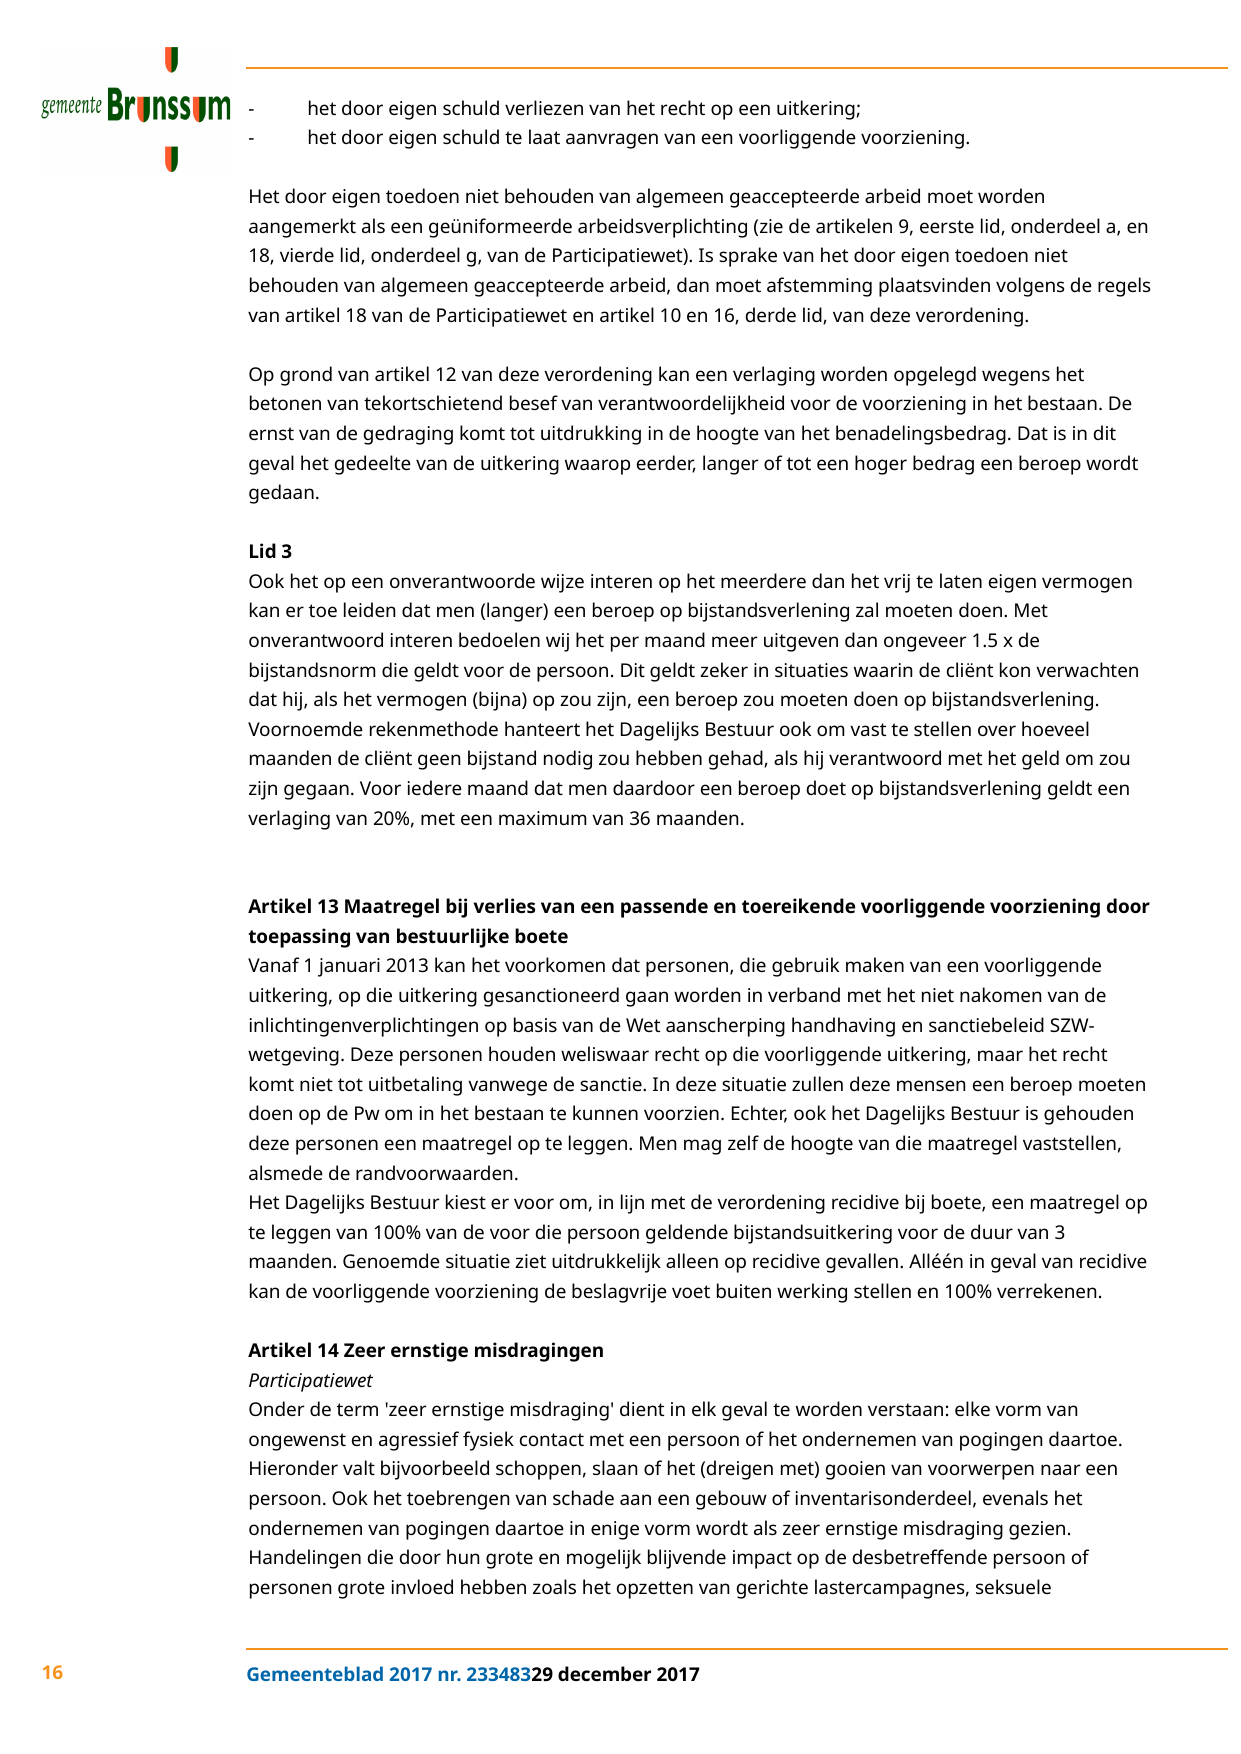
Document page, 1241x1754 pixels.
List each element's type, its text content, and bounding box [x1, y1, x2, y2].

text Vanaf 1 januari 2013 kan het voorkomen dat personen, die gebruik maken van een voorliggende uitkering, op die uitkering gesanctioneerd gaan worden in verband met het niet nakomen van de inlichtingenverplichtingen op basis van de Wet aanscherping handhaving en sanctiebeleid SZW-wetgeving. Deze personen houden weliswaar recht op die voorliggende uitkering, maar het recht komt niet tot uitbetaling vanwege de sanctie. In deze situatie zullen deze mensen een beroep moeten doen op de Pw om in het bestaan te kunnen voorzien. Echter, ook het Dagelijks Bestuur is gehouden deze personen een maatregel op te leggen. Men mag zelf de hoogte van die maatregel vaststellen, alsmede de randvoorwaarden. [248, 953, 1152, 1186]
picture [41, 47, 231, 172]
text Onder de term 'zeer ernstige misdraging' dient in elk geval te worden verstaan: elke vorm van ongewenst en agressief fysiek contact met een persoon of het ondernemen van pogingen daartoe. Hieronder valt bijvoorbeeld schoppen, slaan of het (dreigen met) gooien van voorwerpen naar een persoon. Ook het toebrengen van schade aan een gebouw of inventarisonderdeel, evenals het ondernemen van pogingen daartoe in enige vorm wordt als zeer ernstige misdraging gezien. Handelingen die door hun grote en mogelijk blijvende impact op de desbetreffende persoon of personen grote invloed hebben zoals het opzetten van gerichte lastercampagnes, seksuele [248, 1396, 1152, 1600]
text Het door eigen toedoen niet behouden van algemeen geaccepteerde arbeid moet worden aangemerkt als een geüniformeerde arbeidsverplichting (zie de artikelen 9, eerste lid, onderdeel a, en 18, vierde lid, onderdeel g, van de Participatiewet). Is sprake van het door eigen toedoen niet behouden van algemeen geaccepteerde arbeid, dan moet afstemming plaatsvinden volgens de regels van artikel 18 van de Participatiewet en artikel 10 en 16, derde lid, van deze verordening. [248, 183, 1152, 328]
text Ook het op een onverantwoorde wijze interen op het meerdere dan het vrij te laten eigen vermogen kan er toe leiden dat men (langer) een beroep op bijstandsverlening zal moeten doen. Met onverantwoord interen bedoelen wij het per maand meer uitgeven dan ongeveer 1.5 x de bijstandsnorm die geldt voor de persoon. Dit geldt zeker in situaties waarin de cliënt kon verwachten dat hij, als het vermogen (bijna) op zou zijn, een beroep zou moeten doen op bijstandsverlening. [248, 568, 1152, 712]
list het door eigen schuld te laat aanvragen van een voorliggende voorziening. [248, 124, 1152, 150]
text Het Dagelijks Bestuur kiest er voor om, in lijn met de verordening recidive bij boete, een maatregel op te leggen van 100% van de voor die persoon geldende bijstandsuitkering voor de duur van 3 maanden. Genoemde situatie ziet uitdrukkelijk alleen op recidive gevallen. Alléén in geval van recidive kan de voorliggende voorziening de beslagvrije voet buiten werking stellen en 100% verrekenen. [248, 1189, 1152, 1304]
text Participatiewet [248, 1367, 1152, 1393]
list het door eigen schuld verliezen van het recht op een uitkering; [248, 95, 1152, 121]
text Lid 3 [248, 538, 1152, 564]
text Voornoemde rekenmethode hanteert het Dagelijks Bestuur ook om vast te stellen over hoeveel maanden de cliënt geen bijstand nodig zou hebben gehad, als hij verantwoord met het geld om zou zijn gegaan. Voor iedere maand dat men daardoor een beroep doet op bijstandsverlening geldt een verlaging van 20%, met een maximum van 36 maanden. [248, 716, 1152, 831]
text Artikel 13 Maatregel bij verlies van een passende en toereikende voorliggende voorziening door toepassing van bestuurlijke boete [248, 893, 1152, 949]
text Op grond van artikel 12 van deze verordening kan een verlaging worden opgelegd wegens het betonen van tekortschietend besef van verantwoordelijkheid voor de voorziening in het bestaan. De ernst van de gedraging komt tot uitdrukking in de hoogte van het benadelingsbedrag. Dat is in dit geval het gedeelte van de uitkering waarop eerder, langer of tot een hoger bedrag een beroep wordt gedaan. [248, 361, 1152, 505]
text Artikel 14 Zeer ernstige misdragingen [248, 1337, 1152, 1363]
